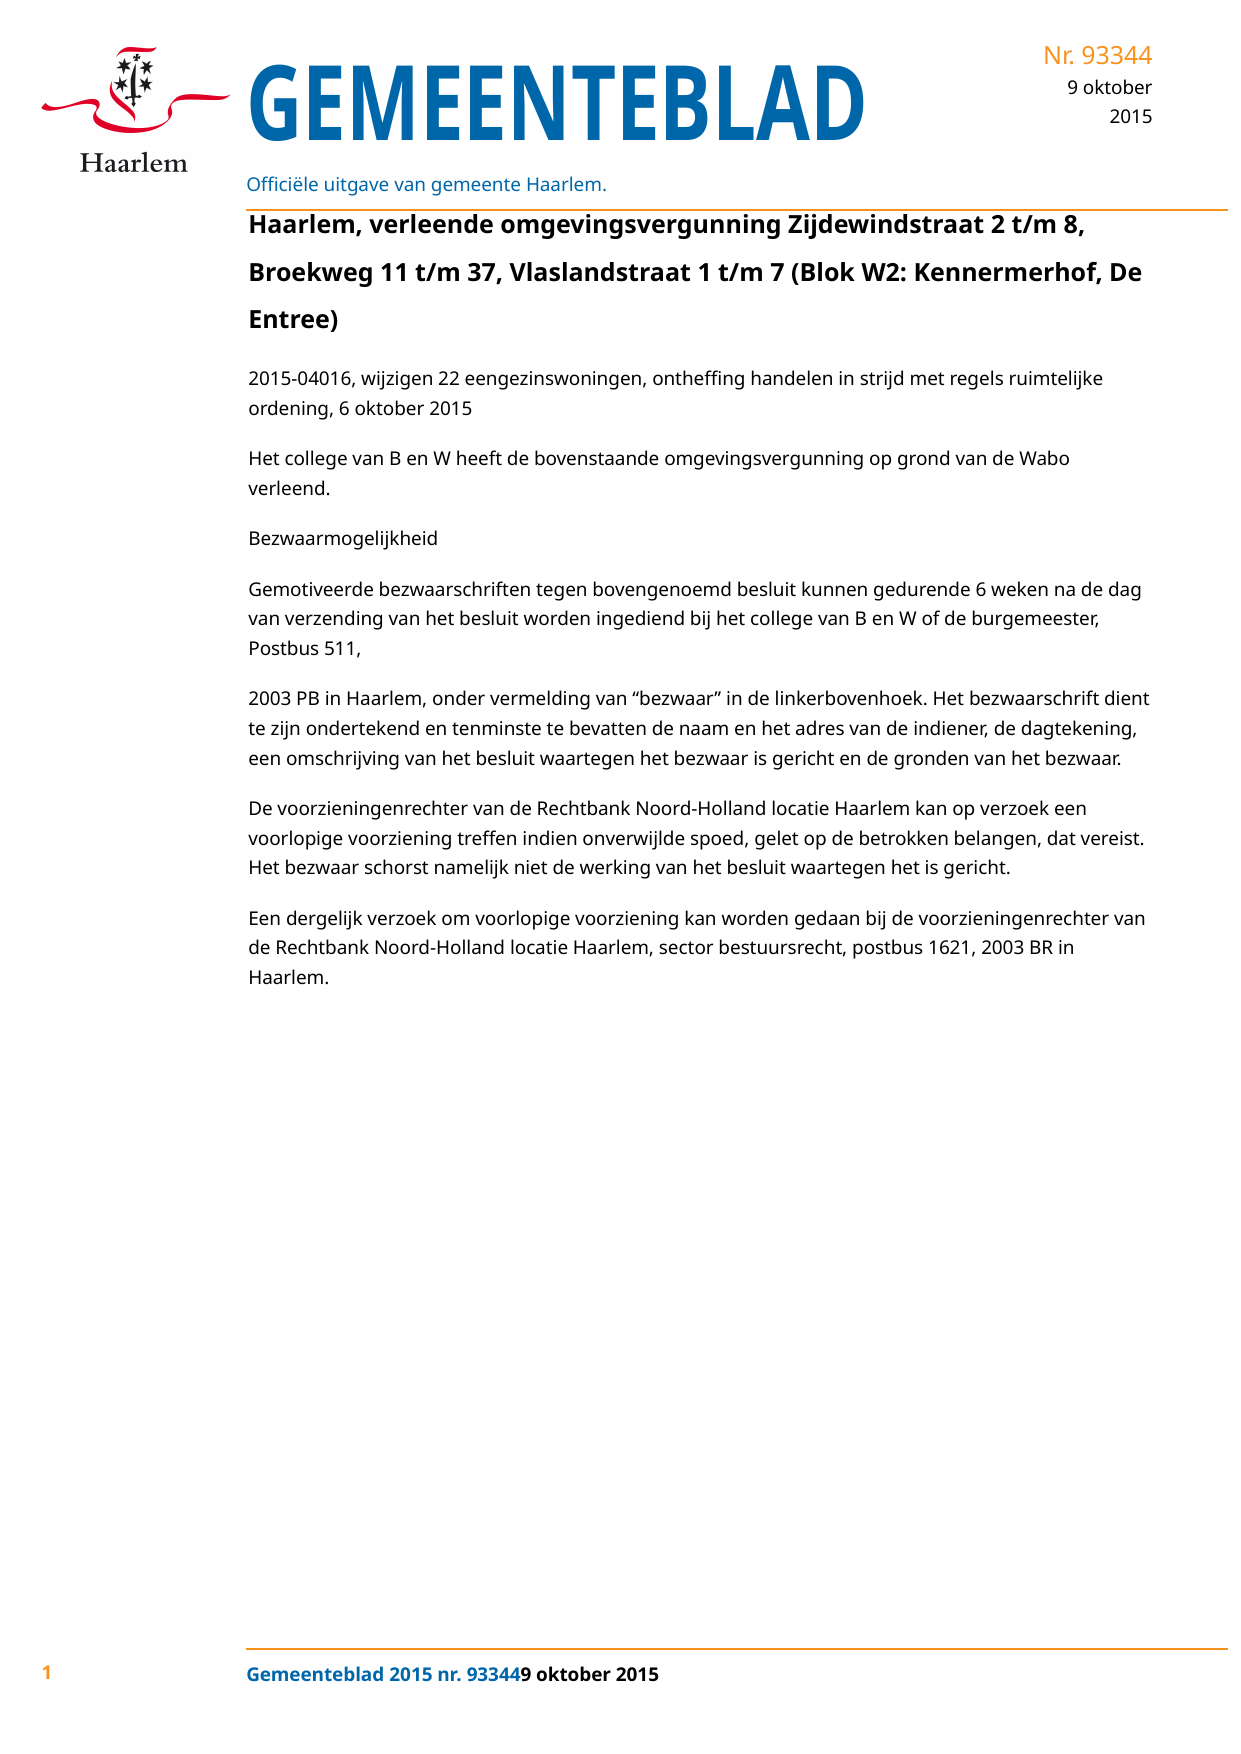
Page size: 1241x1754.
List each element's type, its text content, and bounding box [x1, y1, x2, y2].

text Gemotiveerde bezwaarschriften tegen bovengenoemd besluit kunnen gedurende 6 weken na de dag van verzending van het besluit worden ingediend bij het college van B en W of de burgemeester, Postbus 511, [248, 576, 1152, 661]
text Bezwaarmogelijkheid [248, 526, 1152, 551]
picture [41, 47, 231, 172]
text De voorzieningenrechter van de Rechtbank Noord-Holland locatie Haarlem kan op verzoek een voorlopige voorziening treffen indien onverwijlde spoed, gelet op de betrokken belangen, dat vereist. Het bezwaar schorst namelijk niet de werking van het besluit waartegen het is gericht. [248, 795, 1152, 880]
text 2015-04016, wijzigen 22 eengezinswoningen, ontheffing handelen in strijd met regels ruimtelijke ordening, 6 oktober 2015 [248, 366, 1152, 421]
text Haarlem, verleende omgevingsvergunning Zijdewindstraat 2 t/m 8, Broekweg 11 t/m 37, Vlaslandstraat 1 t/m 7 (Blok W2: Kennermerhof, De Entree) [248, 211, 1152, 336]
text 2003 PB in Haarlem, onder vermelding van “bezwaar” in de linkerbovenhoek. Het bezwaarschrift dient te zijn ondertekend en tenminste te bevatten de naam en het adres van de indiener, de dagtekening, een omschrijving van het besluit waartegen het bezwaar is gericht en de gronden van het bezwaar. [248, 686, 1152, 770]
text Een dergelijk verzoek om voorlopige voorziening kan worden gedaan bij de voorzieningenrechter van de Rechtbank Noord-Holland locatie Haarlem, sector bestuursrecht, postbus 1621, 2003 BR in Haarlem. [248, 905, 1152, 989]
text Het college van B en W heeft de bovenstaande omgevingsvergunning op grond van de Wabo verleend. [248, 446, 1152, 501]
